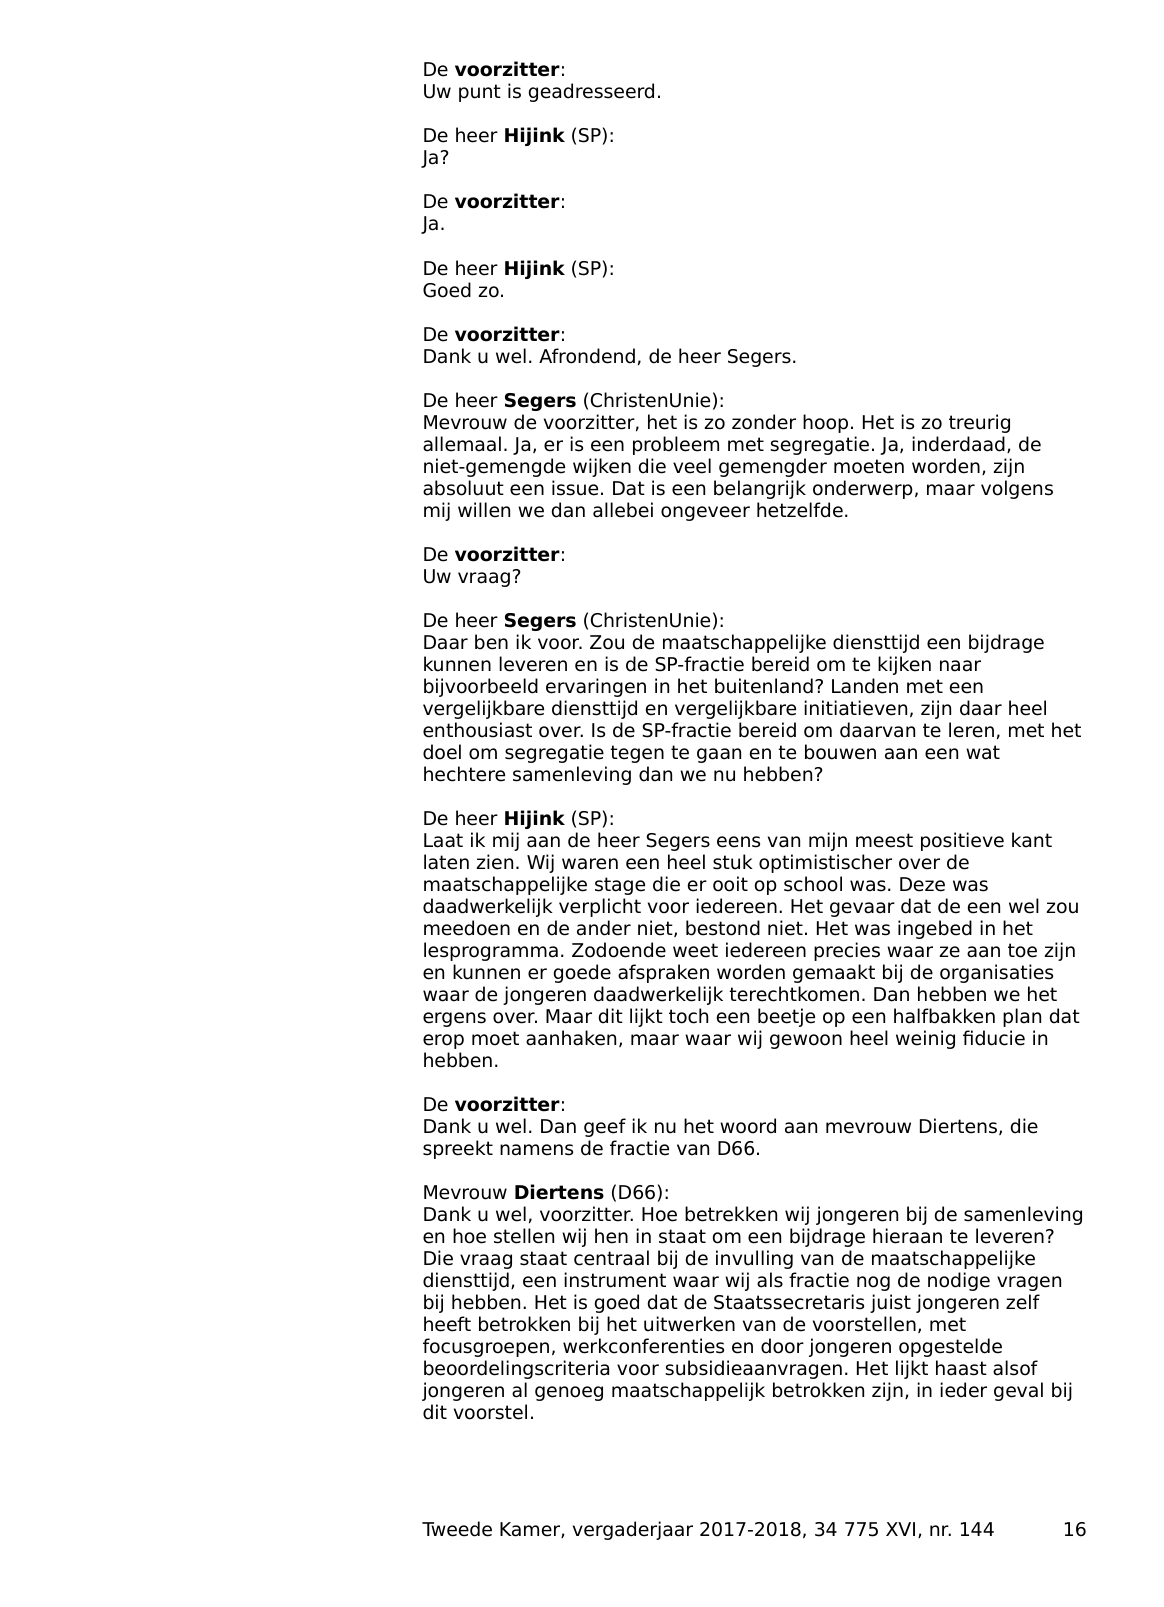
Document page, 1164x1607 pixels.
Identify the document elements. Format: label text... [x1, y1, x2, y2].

text De heer Hijink (SP): [422, 257, 1087, 279]
text Dank u wel. Afrondend, de heer Segers. [422, 346, 1087, 368]
text De voorzitter: [422, 544, 1087, 566]
text Mevrouw Diertens (D66): [422, 1182, 1087, 1204]
text De voorzitter: [422, 324, 1087, 346]
text Uw punt is geadresseerd. [422, 81, 1087, 103]
text Mevrouw de voorzitter, het is zo zonder hoop. Het is zo treurig allemaal. Ja, er is een probleem met segregatie. Ja, inderdaad, de niet-gemengde wijken die veel gemengder moeten worden, zijn absoluut een issue. Dat is een belangrijk onderwerp, maar volgens mij willen we dan allebei ongeveer hetzelfde. [422, 412, 1087, 522]
text De voorzitter: [422, 191, 1087, 213]
text De voorzitter: [422, 1094, 1087, 1116]
text Laat ik mij aan de heer Segers eens van mijn meest positieve kant laten zien. Wij waren een heel stuk optimistischer over de maatschappelijke stage die er ooit op school was. Deze was daadwerkelijk verplicht voor iedereen. Het gevaar dat de een wel zou meedoen en de ander niet, bestond niet. Het was ingebed in het lesprogramma. Zodoende weet iedereen precies waar ze aan toe zijn en kunnen er goede afspraken worden gemaakt bij de organisaties waar de jongeren daadwerkelijk terechtkomen. Dan hebben we het ergens over. Maar dit lijkt toch een beetje op een halfbakken plan dat erop moet aanhaken, maar waar wij gewoon heel weinig fiducie in hebben. [422, 830, 1087, 1072]
text De voorzitter: [422, 59, 1087, 81]
text Goed zo. [422, 279, 1087, 301]
text De heer Segers (ChristenUnie): [422, 390, 1087, 412]
text Ja? [422, 147, 1087, 169]
text De heer Hijink (SP): [422, 125, 1087, 147]
text De heer Hijink (SP): [422, 808, 1087, 830]
text Daar ben ik voor. Zou de maatschappelijke diensttijd een bijdrage kunnen leveren en is de SP-fractie bereid om te kijken naar bijvoorbeeld ervaringen in het buitenland? Landen met een vergelijkbare diensttijd en vergelijkbare initiatieven, zijn daar heel enthousiast over. Is de SP-fractie bereid om daarvan te leren, met het doel om segregatie tegen te gaan en te bouwen aan een wat hechtere samenleving dan we nu hebben? [422, 632, 1087, 786]
text Dank u wel. Dan geef ik nu het woord aan mevrouw Diertens, die spreekt namens de fractie van D66. [422, 1116, 1087, 1160]
text Dank u wel, voorzitter. Hoe betrekken wij jongeren bij de samenleving en hoe stellen wij hen in staat om een bijdrage hieraan te leveren? Die vraag staat centraal bij de invulling van de maatschappelijke diensttijd, een instrument waar wij als fractie nog de nodige vragen bij hebben. Het is goed dat de Staatssecretaris juist jongeren zelf heeft betrokken bij het uitwerken van de voorstellen, met focusgroepen, werkconferenties en door jongeren opgestelde beoordelingscriteria voor subsidieaanvragen. Het lijkt haast alsof jongeren al genoeg maatschappelijk betrokken zijn, in ieder geval bij dit voorstel. [422, 1204, 1087, 1424]
text Uw vraag? [422, 566, 1087, 588]
text Ja. [422, 213, 1087, 235]
text De heer Segers (ChristenUnie): [422, 610, 1087, 632]
